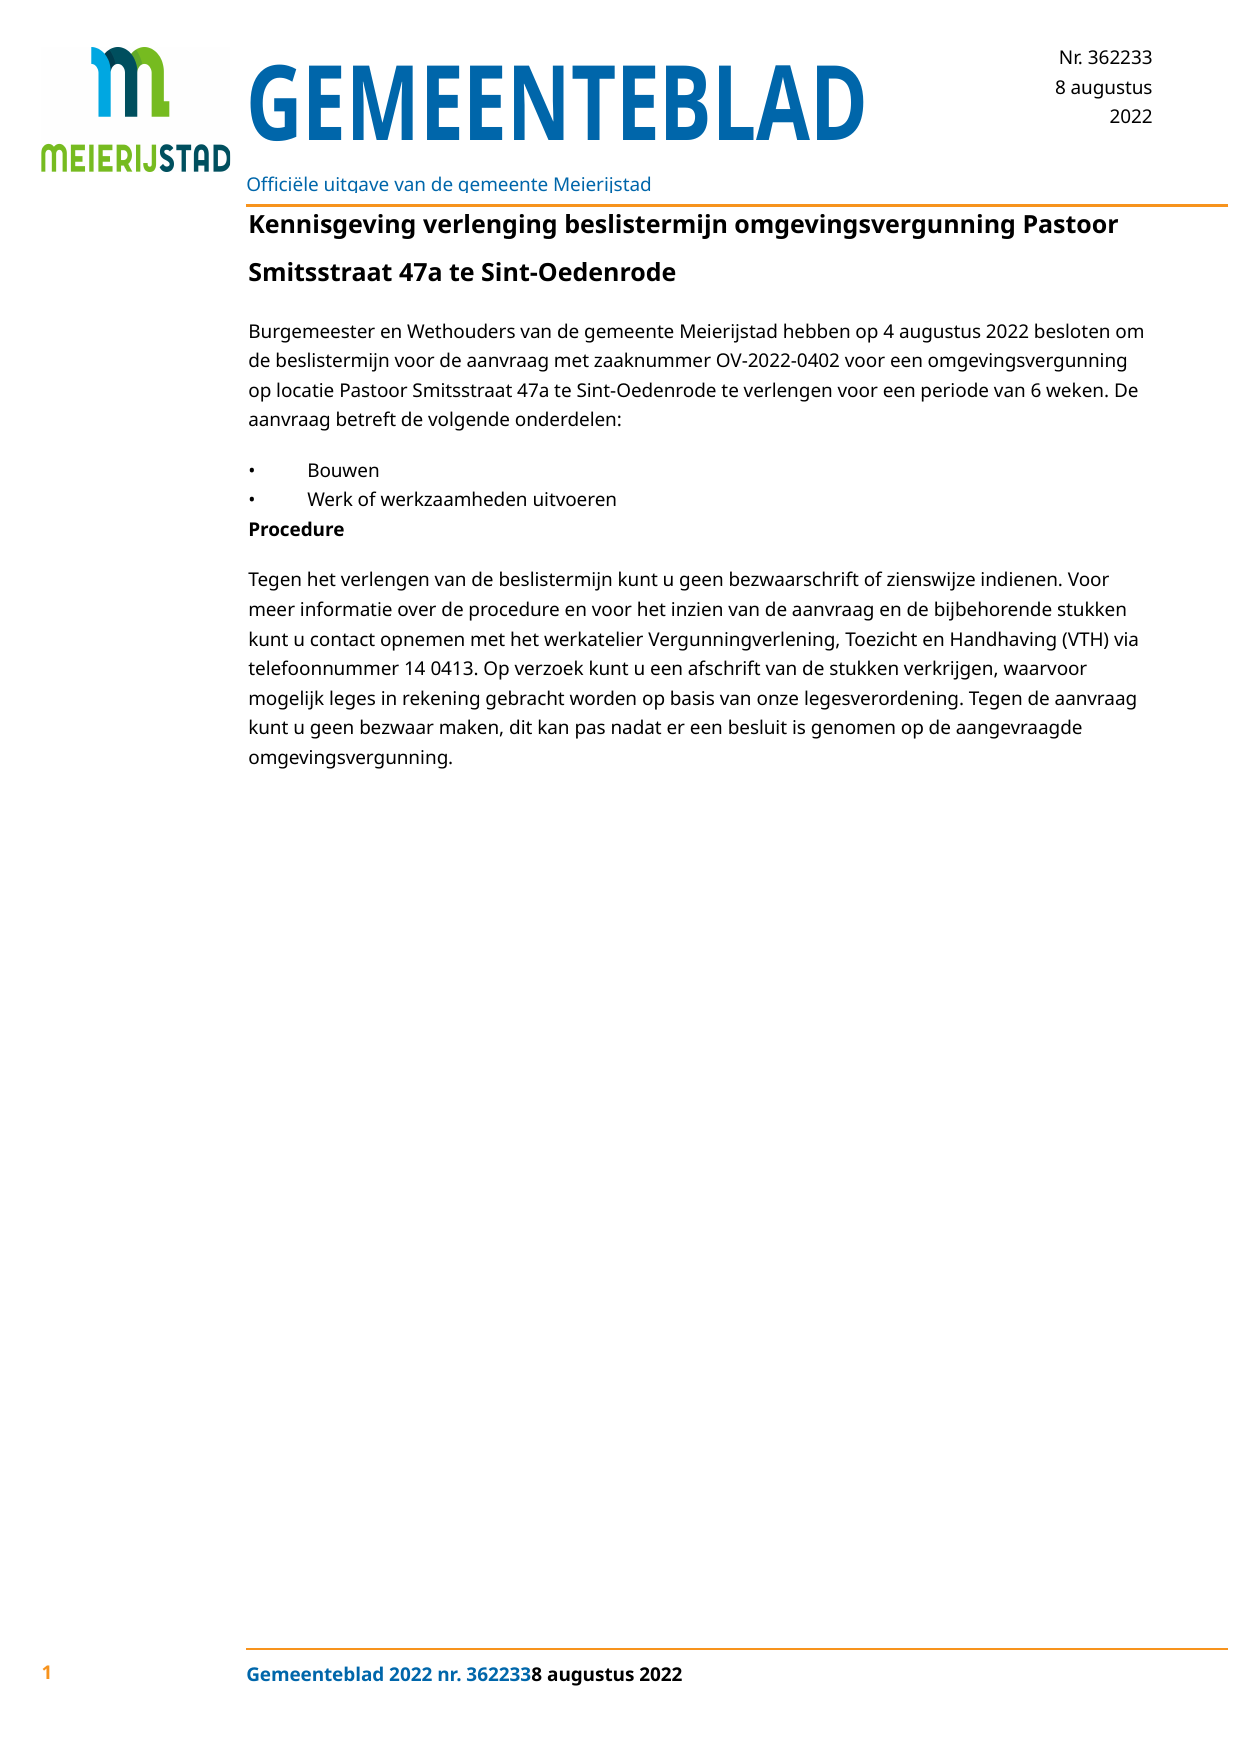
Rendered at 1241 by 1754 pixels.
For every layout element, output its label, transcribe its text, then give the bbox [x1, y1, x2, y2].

text Kennisgeving verlenging beslistermijn omgevingsvergunning Pastoor Smitsstraat 47a te Sint-Oedenrode [248, 207, 1152, 288]
list Werk of werkzaamheden uitvoeren [248, 487, 1152, 512]
text Procedure [248, 516, 1152, 542]
text Burgemeester en Wethouders van de gemeente Meierijstad hebben op 4 augustus 2022 besloten om de beslistermijn voor de aanvraag met zaaknummer OV-2022-0402 voor een omgevingsvergunning op locatie Pastoor Smitsstraat 47a te Sint-Oedenrode te verlengen voor een periode van 6 weken. De aanvraag betreft de volgende onderdelen: [248, 318, 1152, 432]
text Tegen het verlengen van de beslistermijn kunt u geen bezwaarschrift of zienswijze indienen. Voor meer informatie over de procedure en voor het inzien van de aanvraag en de bijbehorende stukken kunt u contact opnemen met het werkatelier Vergunningverlening, Toezicht en Handhaving (VTH) via telefoonnummer 14 0413. Op verzoek kunt u een afschrift van de stukken verkrijgen, waarvoor mogelijk leges in rekening gebracht worden op basis van onze legesverordening. Tegen de aanvraag kunt u geen bezwaar maken, dit kan pas nadat er een besluit is genomen op de aangevraagde omgevingsvergunning. [248, 567, 1152, 770]
list Bouwen [248, 457, 1152, 483]
picture [41, 47, 231, 172]
